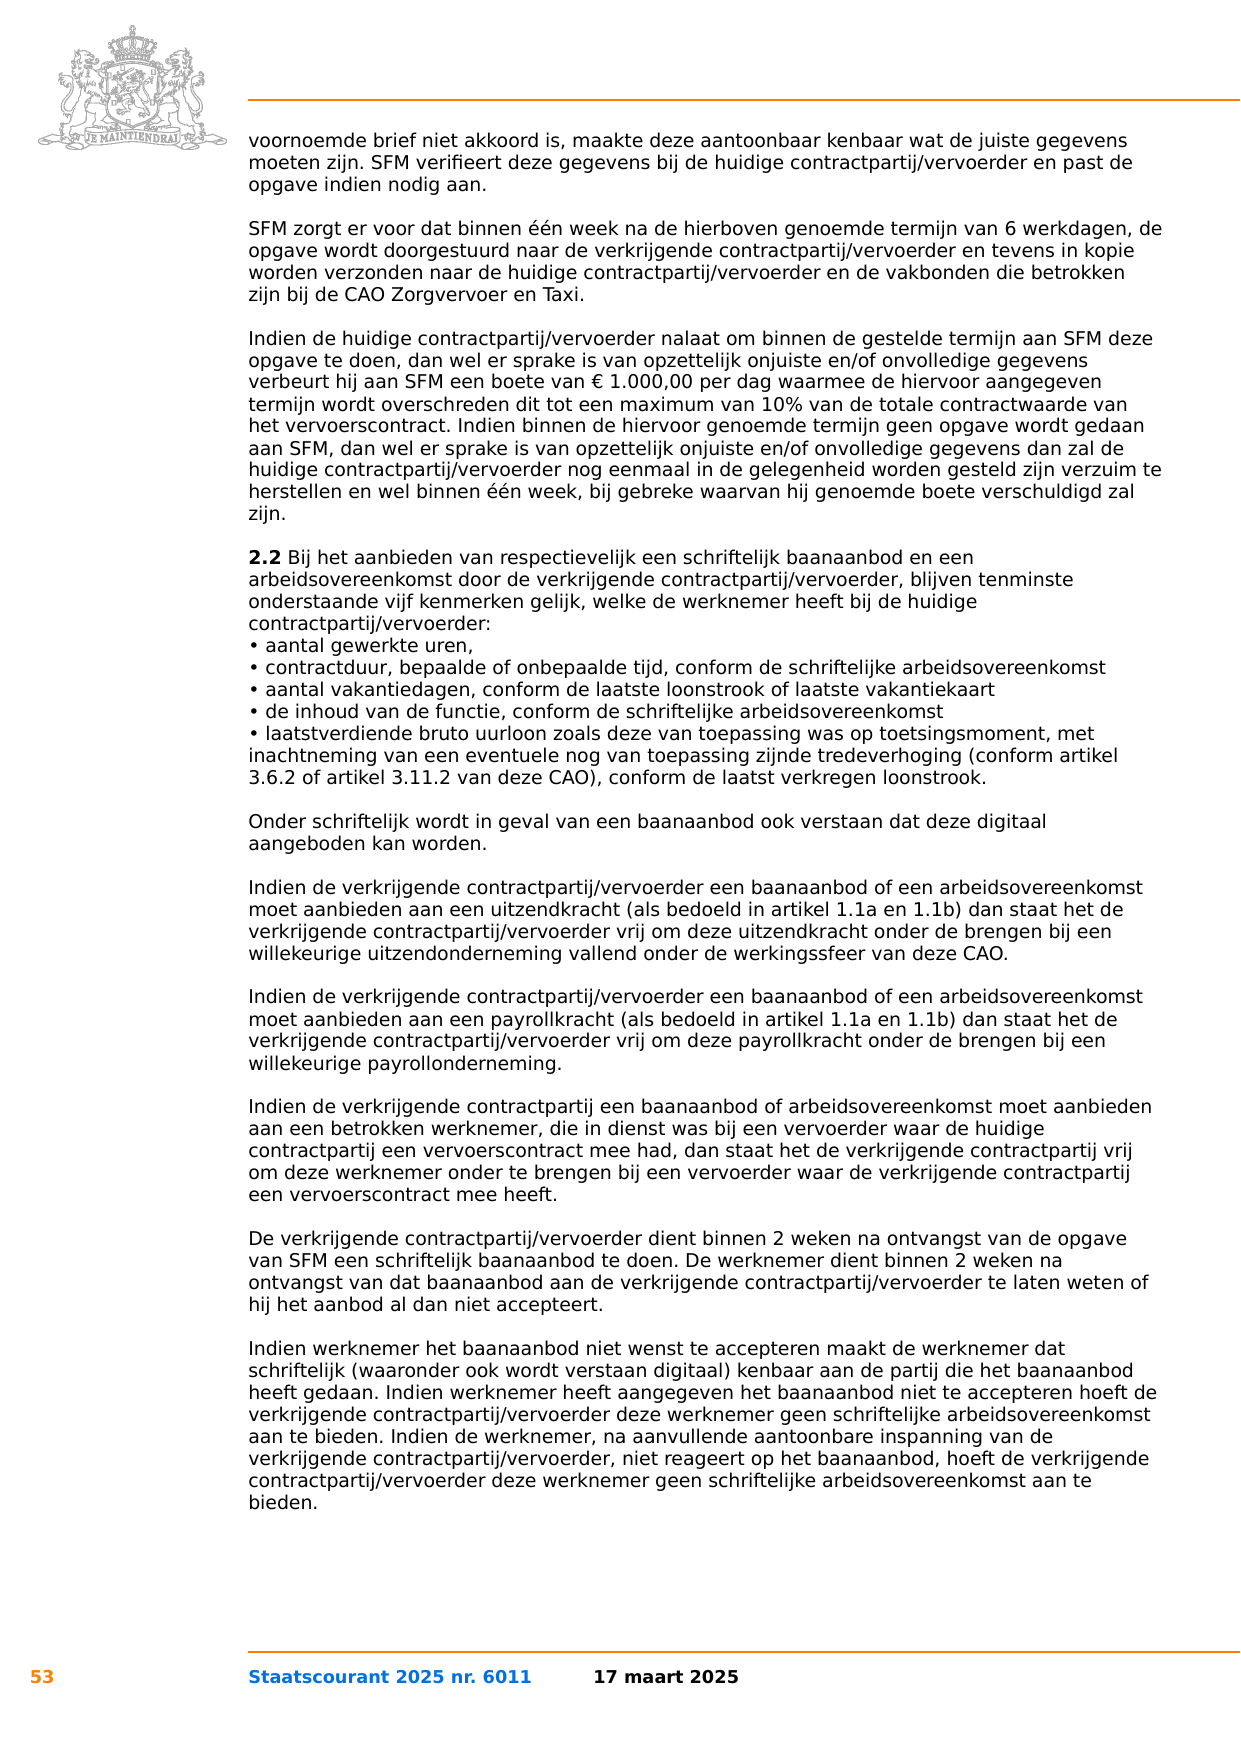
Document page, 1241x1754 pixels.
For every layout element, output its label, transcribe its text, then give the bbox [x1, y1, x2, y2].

picture [38, 25, 227, 150]
text Indien de huidige contractpartij/vervoerder nalaat om binnen de gestelde termijn aan SFM deze opgave te doen, dan wel er sprake is van opzettelijk onjuiste en/of onvolledige gegevens verbeurt hij aan SFM een boete van € 1.000,00 per dag waarmee de hiervoor aangegeven termijn wordt overschreden dit tot een maximum van 10% van de totale contractwaarde van het vervoerscontract. Indien binnen de hiervoor genoemde termijn geen opgave wordt gedaan aan SFM, dan wel er sprake is van opzettelijk onjuiste en/of onvolledige gegevens dan zal de huidige contractpartij/vervoerder nog eenmaal in de gelegenheid worden gesteld zijn verzuim te herstellen en wel binnen één week, bij gebreke waarvan hij genoemde boete verschuldigd zal zijn. [248, 327, 1163, 525]
text • laatstverdiende bruto uurloon zoals deze van toepassing was op toetsingsmoment, met inachtneming van een eventuele nog van toepassing zijnde tredeverhoging (conform artikel 3.6.2 of artikel 3.11.2 van deze CAO), conform de laatst verkregen loonstrook. [248, 723, 1163, 789]
text • aantal vakantiedagen, conform de laatste loonstrook of laatste vakantiekaart [248, 679, 1163, 701]
text voornoemde brief niet akkoord is, maakte deze aantoonbaar kenbaar wat de juiste gegevens moeten zijn. SFM verifieert deze gegevens bij de huidige contractpartij/vervoerder en past de opgave indien nodig aan. [248, 130, 1163, 196]
text Indien werknemer het baanaanbod niet wenst te accepteren maakt de werknemer dat schriftelijk (waaronder ook wordt verstaan digitaal) kenbaar aan de partij die het baanaanbod heeft gedaan. Indien werknemer heeft aangegeven het baanaanbod niet te accepteren hoeft de verkrijgende contractpartij/vervoerder deze werknemer geen schriftelijke arbeidsovereenkomst aan te bieden. Indien de werknemer, na aanvullende aantoonbare inspanning van de verkrijgende contractpartij/vervoerder, niet reageert op het baanaanbod, hoeft de verkrijgende contractpartij/vervoerder deze werknemer geen schriftelijke arbeidsovereenkomst aan te bieden. [248, 1338, 1163, 1514]
text De verkrijgende contractpartij/vervoerder dient binnen 2 weken na ontvangst van de opgave van SFM een schriftelijk baanaanbod te doen. De werknemer dient binnen 2 weken na ontvangst van dat baanaanbod aan de verkrijgende contractpartij/vervoerder te laten weten of hij het aanbod al dan niet accepteert. [248, 1228, 1163, 1316]
text • contractduur, bepaalde of onbepaalde tijd, conform de schriftelijke arbeidsovereenkomst [248, 657, 1163, 679]
text Indien de verkrijgende contractpartij/vervoerder een baanaanbod of een arbeidsovereenkomst moet aanbieden aan een payrollkracht (als bedoeld in artikel 1.1a en 1.1b) dan staat het de verkrijgende contractpartij/vervoerder vrij om deze payrollkracht onder de brengen bij een willekeurige payrollonderneming. [248, 986, 1163, 1074]
text SFM zorgt er voor dat binnen één week na de hierboven genoemde termijn van 6 werkdagen, de opgave wordt doorgestuurd naar de verkrijgende contractpartij/vervoerder en tevens in kopie worden verzonden naar de huidige contractpartij/vervoerder en de vakbonden die betrokken zijn bij de CAO Zorgvervoer en Taxi. [248, 218, 1163, 306]
text • de inhoud van de functie, conform de schriftelijke arbeidsovereenkomst [248, 701, 1163, 723]
text Onder schriftelijk wordt in geval van een baanaanbod ook verstaan dat deze digitaal aangeboden kan worden. [248, 811, 1163, 855]
text Indien de verkrijgende contractpartij een baanaanbod of arbeidsovereenkomst moet aanbieden aan een betrokken werknemer, die in dienst was bij een vervoerder waar de huidige contractpartij een vervoerscontract mee had, dan staat het de verkrijgende contractpartij vrij om deze werknemer onder te brengen bij een vervoerder waar de verkrijgende contractpartij een vervoerscontract mee heeft. [248, 1096, 1163, 1206]
text Indien de verkrijgende contractpartij/vervoerder een baanaanbod of een arbeidsovereenkomst moet aanbieden aan een uitzendkracht (als bedoeld in artikel 1.1a en 1.1b) dan staat het de verkrijgende contractpartij/vervoerder vrij om deze uitzendkracht onder de brengen bij een willekeurige uitzendonderneming vallend onder de werkingssfeer van deze CAO. [248, 877, 1163, 964]
text • aantal gewerkte uren, [248, 635, 1163, 657]
text 2.2 Bij het aanbieden van respectievelijk een schriftelijk baanaanbod en een arbeidsovereenkomst door de verkrijgende contractpartij/vervoerder, blijven tenminste onderstaande vijf kenmerken gelijk, welke de werknemer heeft bij de huidige contractpartij/vervoerder: [248, 547, 1163, 635]
